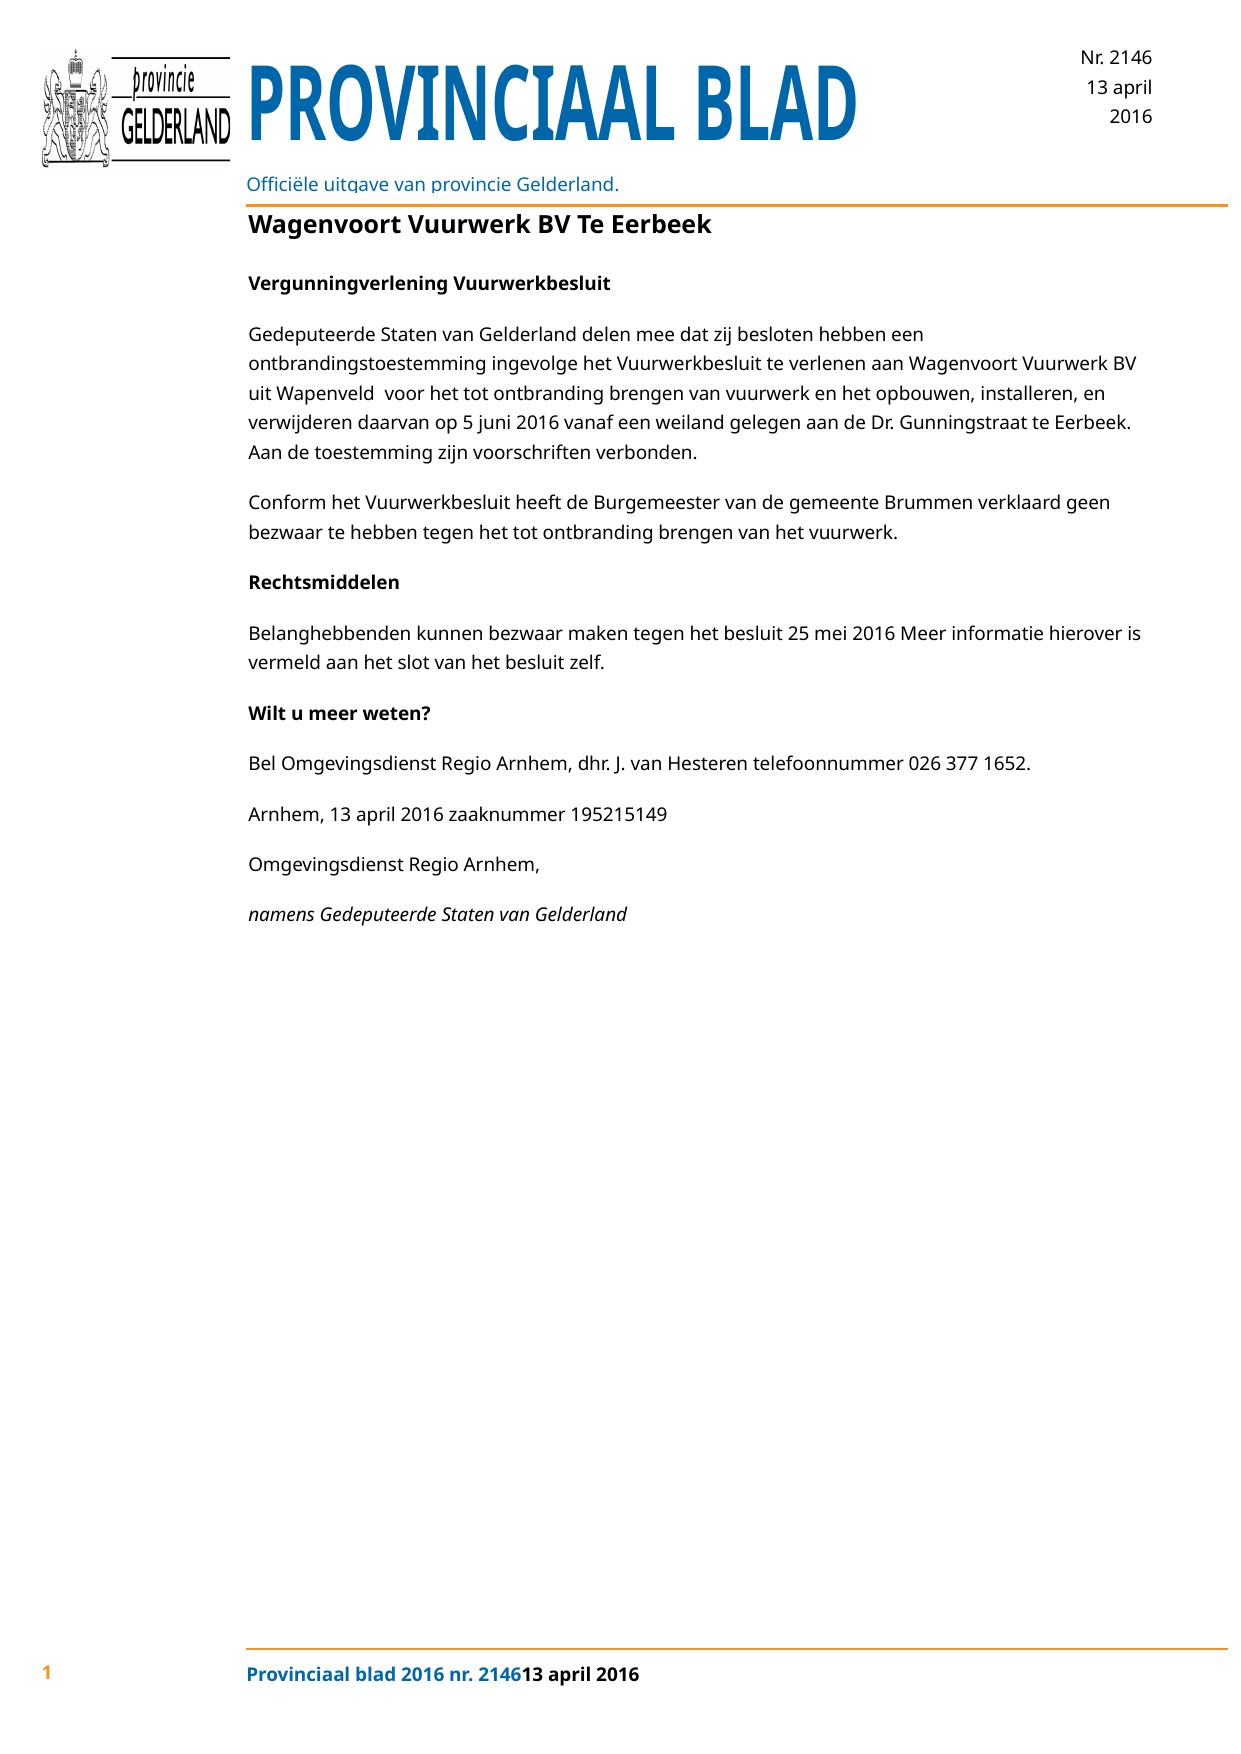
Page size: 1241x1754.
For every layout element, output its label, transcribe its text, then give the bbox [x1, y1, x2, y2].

text Wilt u meer weten? [248, 700, 1152, 726]
text Gedeputeerde Staten van Gelderland delen mee dat zij besloten hebben een ontbrandingstoestemming ingevolge het Vuurwerkbesluit te verlenen aan Wagenvoort Vuurwerk BV uit Wapenveld voor het tot ontbranding brengen van vuurwerk en het opbouwen, installeren, en verwijderen daarvan op 5 juni 2016 vanaf een weiland gelegen aan de Dr. Gunningstraat te Eerbeek. Aan de toestemming zijn voorschriften verbonden. [248, 321, 1152, 465]
text Bel Omgevingsdienst Regio Arnhem, dhr. J. van Hesteren telefoonnummer 026 377 1652. [248, 750, 1152, 776]
text Arnhem, 13 april 2016 zaaknummer 195215149 [248, 801, 1152, 826]
text Rechtsmiddelen [248, 569, 1152, 595]
text Conform het Vuurwerkbesluit heeft de Burgemeester van de gemeente Brummen verklaard geen bezwaar te hebben tegen het tot ontbranding brengen van het vuurwerk. [248, 489, 1152, 545]
text Vergunningverlening Vuurwerkbesluit [248, 270, 1152, 296]
text namens Gedeputeerde Staten van Gelderland [248, 902, 1152, 927]
text Wagenvoort Vuurwerk BV Te Eerbeek [248, 207, 1152, 241]
picture [41, 47, 231, 172]
text Belanghebbenden kunnen bezwaar maken tegen het besluit 25 mei 2016 Meer informatie hierover is vermeld aan het slot van het besluit zelf. [248, 620, 1152, 675]
text Omgevingsdienst Regio Arnhem, [248, 851, 1152, 877]
